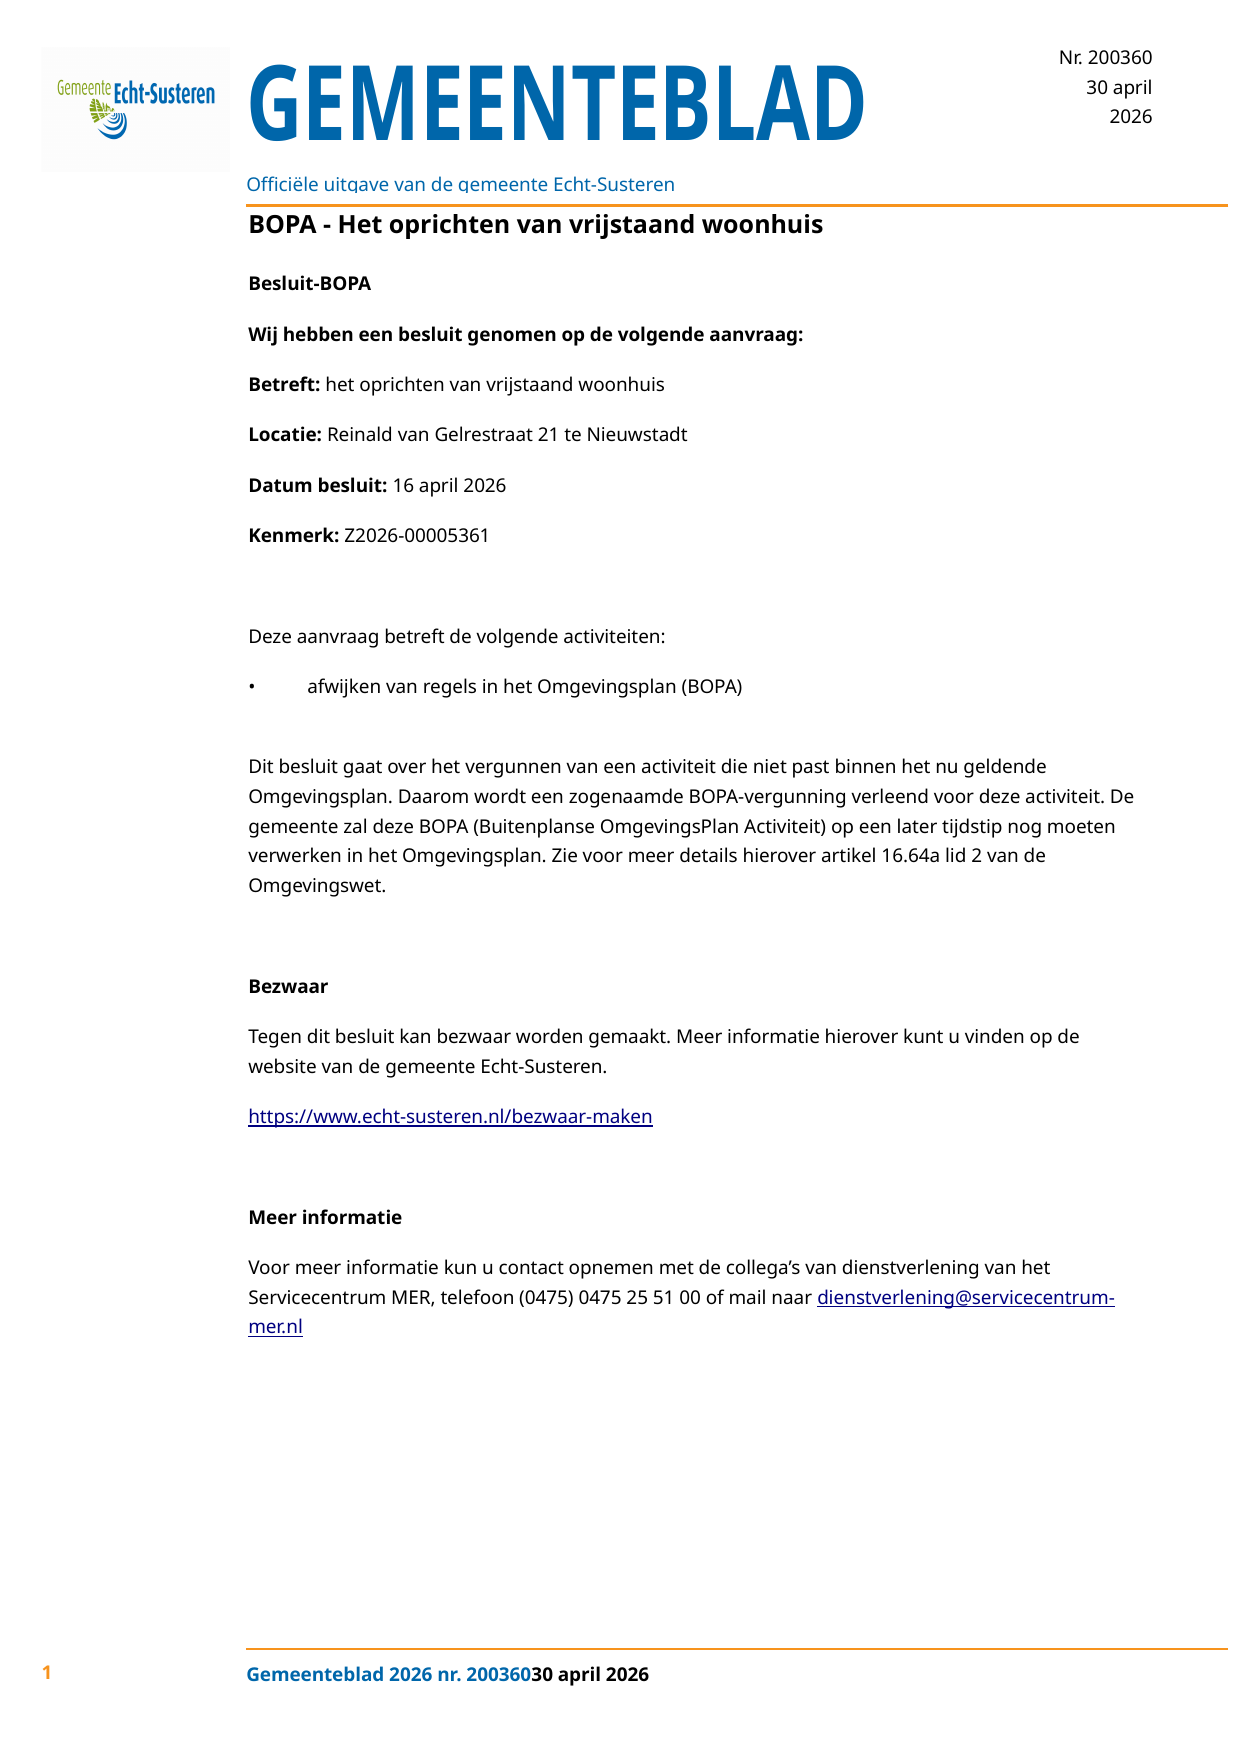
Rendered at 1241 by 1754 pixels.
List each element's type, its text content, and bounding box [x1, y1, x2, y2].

text https://www.echt-susteren.nl/bezwaar-maken [248, 1103, 1152, 1129]
text Voor meer informatie kun u contact opnemen met de collega’s van dienstverlening van het Servicecentrum MER, telefoon (0475) 0475 25 51 00 of mail naar dienstverlening@servicecentrum-mer.nl [248, 1254, 1152, 1339]
text Wij hebben een besluit genomen op de volgende aanvraag: [248, 321, 1152, 346]
text Tegen dit besluit kan bezwaar worden gemaakt. Meer informatie hierover kunt u vinden op de website van de gemeente Echt-Susteren. [248, 1023, 1152, 1078]
text Bezwaar [248, 973, 1152, 998]
text BOPA - Het oprichten van vrijstaand woonhuis [248, 207, 1152, 241]
text Dit besluit gaat over het vergunnen van een activiteit die niet past binnen het nu geldende Omgevingsplan. Daarom wordt een zogenaamde BOPA-vergunning verleend voor deze activiteit. De gemeente zal deze BOPA (Buitenplanse OmgevingsPlan Activiteit) op een later tijdstip nog moeten verwerken in het Omgevingsplan. Zie voor meer details hierover artikel 16.64a lid 2 van de Omgevingswet. [248, 754, 1152, 898]
picture [41, 47, 231, 172]
text Betreft: het oprichten van vrijstaand woonhuis [248, 371, 1152, 397]
text Datum besluit: 16 april 2026 [248, 472, 1152, 498]
text Locatie: Reinald van Gelrestraat 21 te Nieuwstadt [248, 422, 1152, 447]
text Deze aanvraag betreft de volgende activiteiten: [248, 623, 1152, 649]
list afwijken van regels in het Omgevingsplan (BOPA) [248, 674, 1152, 699]
text Meer informatie [248, 1204, 1152, 1230]
text Kenmerk: Z2026-00005361 [248, 522, 1152, 548]
text Besluit-BOPA [248, 270, 1152, 296]
